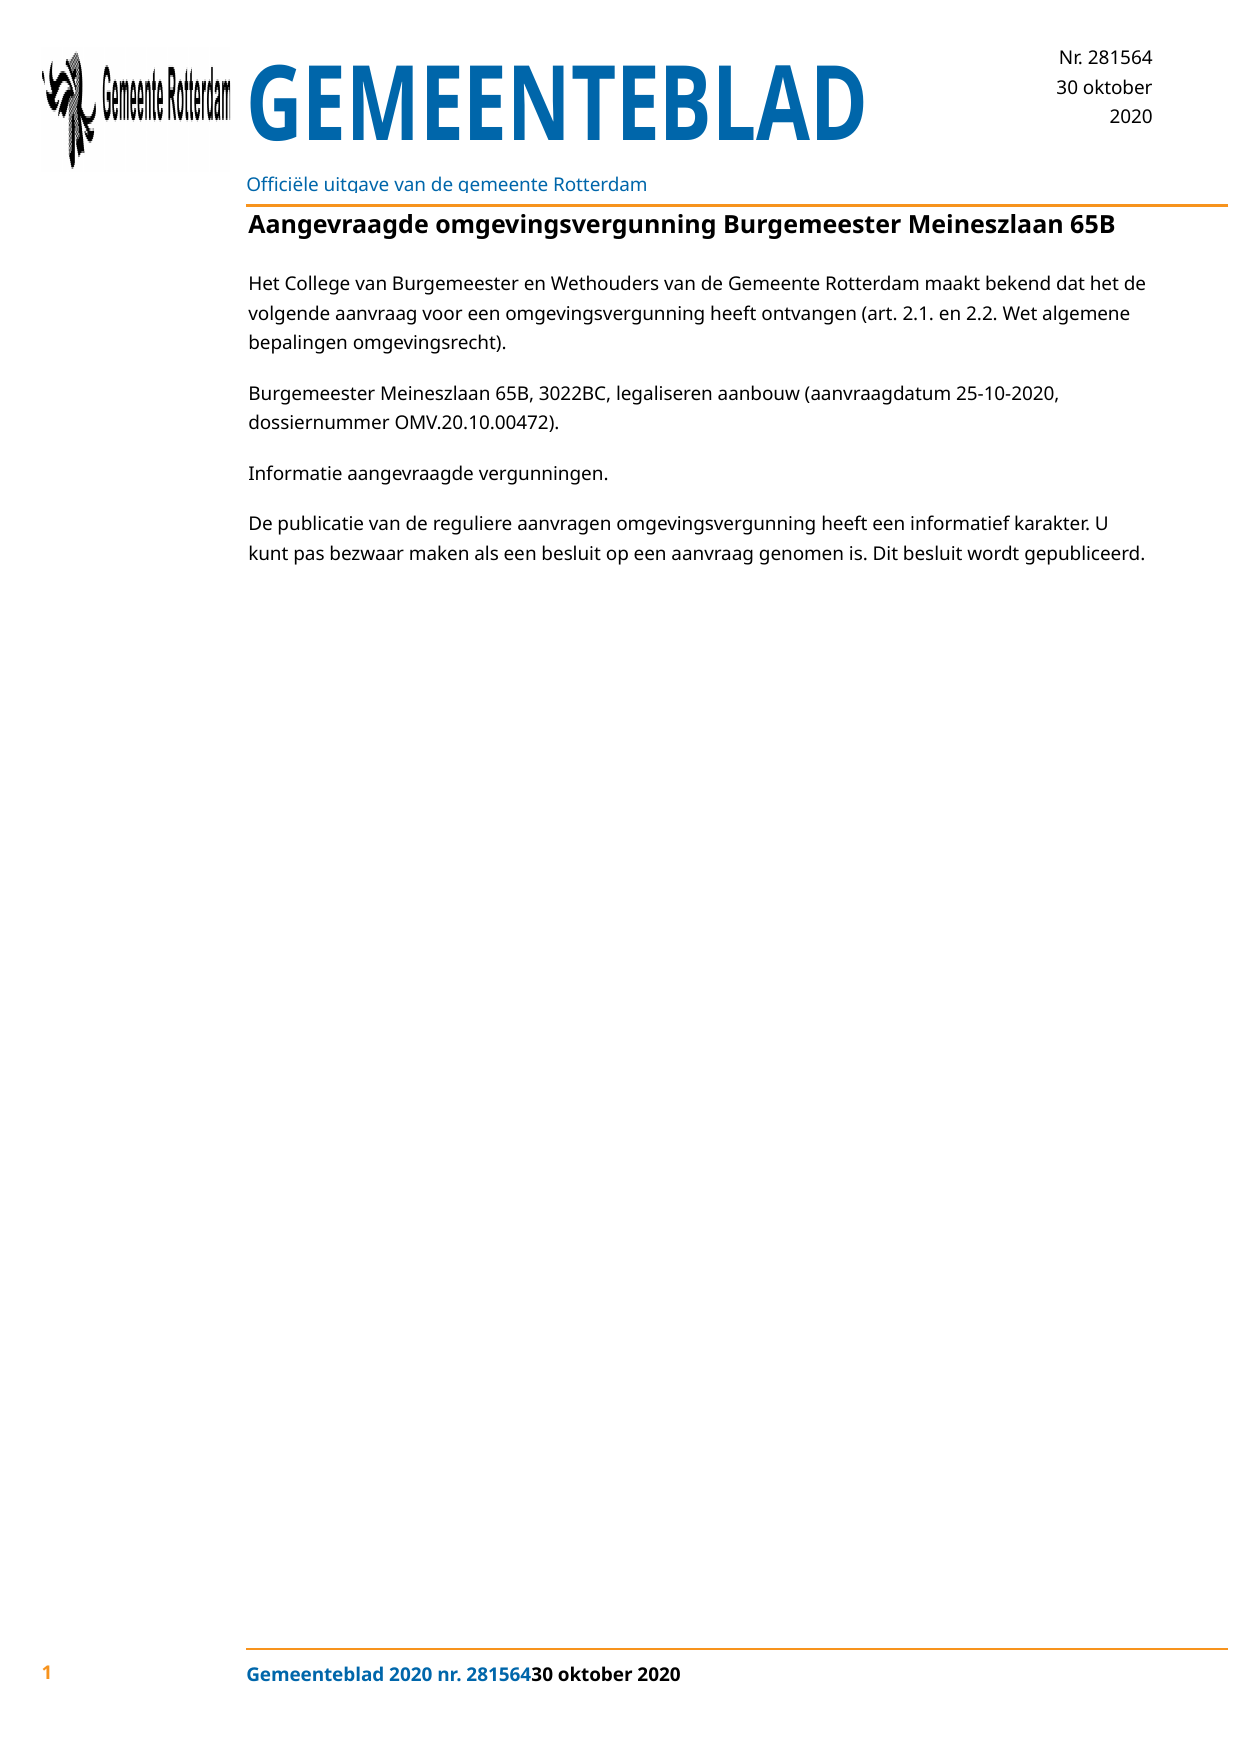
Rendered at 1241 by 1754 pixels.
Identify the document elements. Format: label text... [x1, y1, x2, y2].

text Aangevraagde omgevingsvergunning Burgemeester Meineszlaan 65B [248, 207, 1152, 241]
text Het College van Burgemeester en Wethouders van de Gemeente Rotterdam maakt bekend dat het de volgende aanvraag voor een omgevingsvergunning heeft ontvangen (art. 2.1. en 2.2. Wet algemene bepalingen omgevingsrecht). [248, 270, 1152, 355]
text Burgemeester Meineszlaan 65B, 3022BC, legaliseren aanbouw (aanvraagdatum 25-10-2020, dossiernummer OMV.20.10.00472). [248, 380, 1152, 435]
text De publicatie van de reguliere aanvragen omgevingsvergunning heeft een informatief karakter. U kunt pas bezwaar maken als een besluit op een aanvraag genomen is. Dit besluit wordt gepubliceerd. [248, 510, 1152, 566]
text Informatie aangevraagde vergunningen. [248, 460, 1152, 486]
picture [41, 47, 231, 172]
